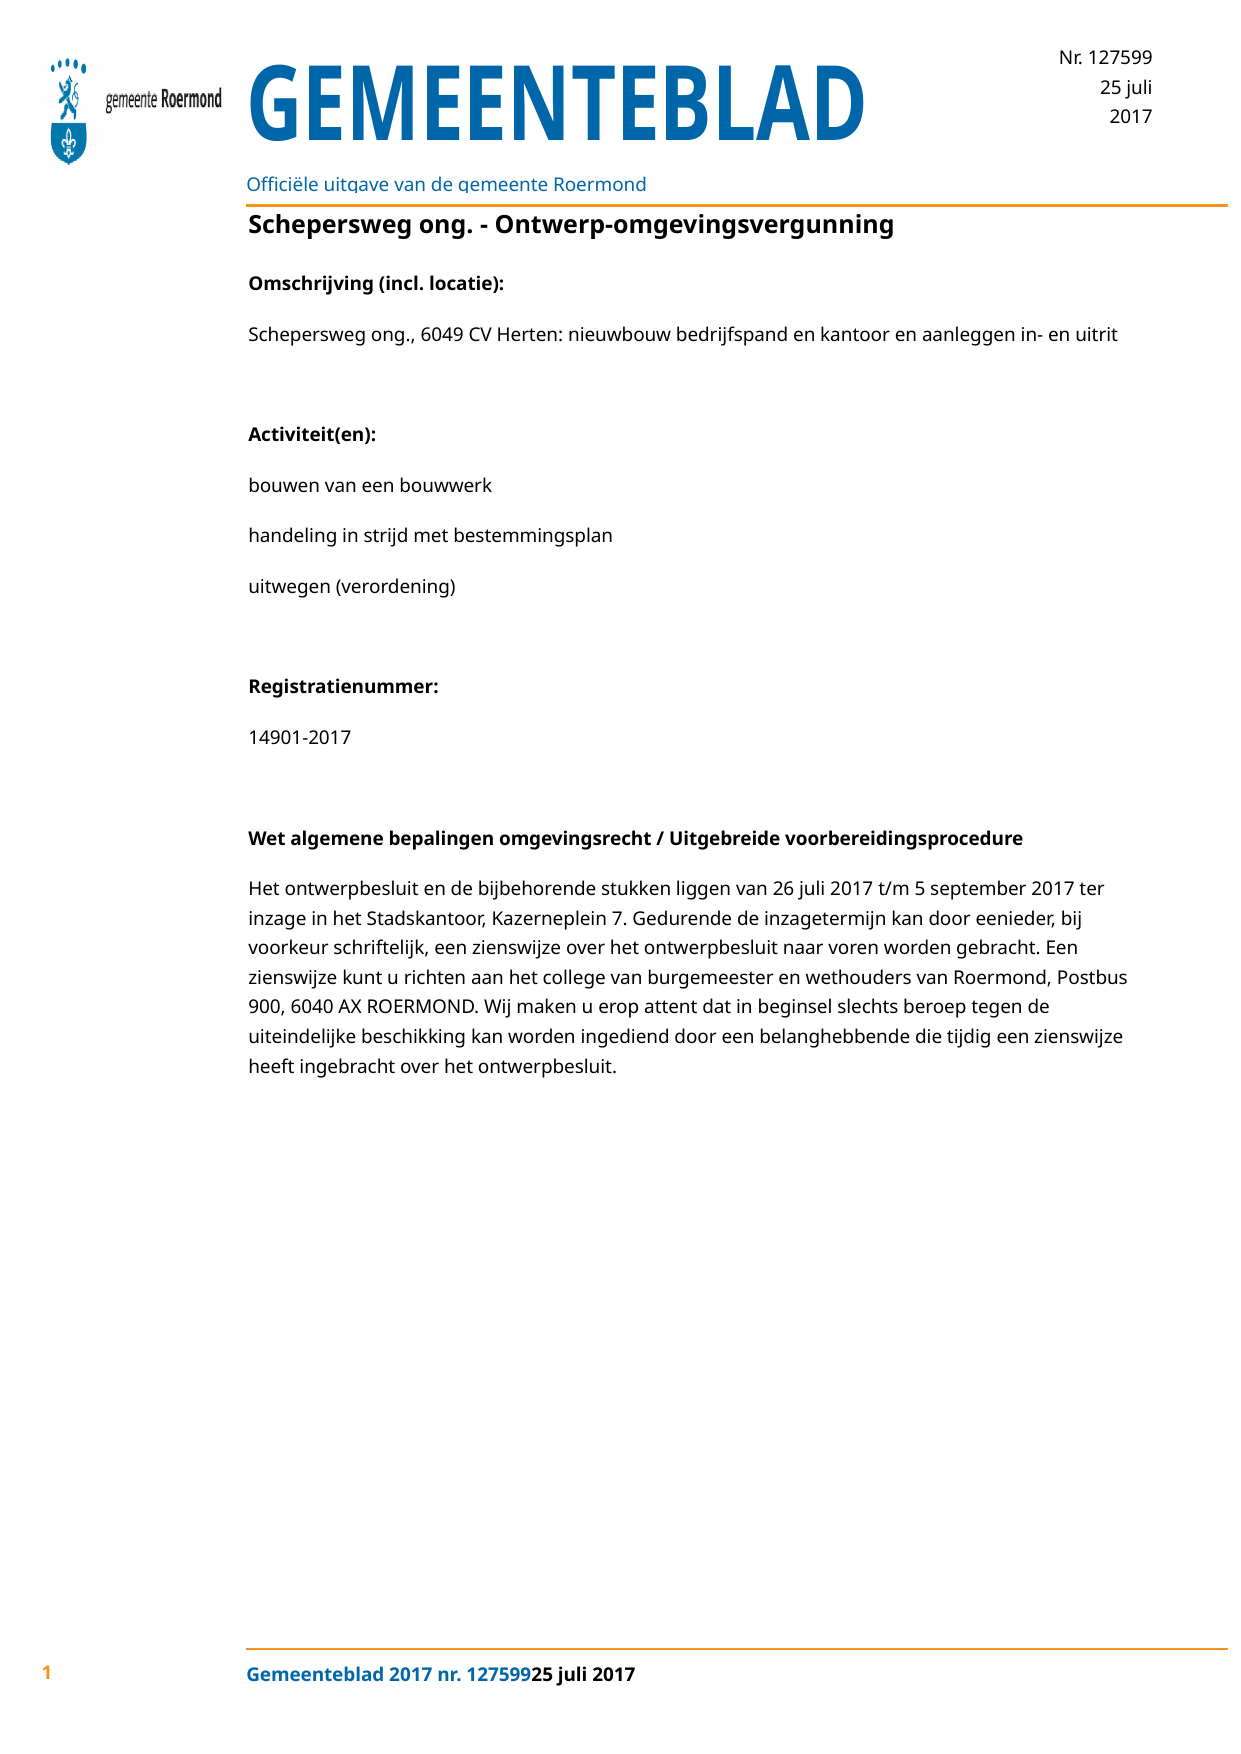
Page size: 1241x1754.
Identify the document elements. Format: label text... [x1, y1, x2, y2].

text handeling in strijd met bestemmingsplan [248, 522, 1152, 548]
text Het ontwerpbesluit en de bijbehorende stukken liggen van 26 juli 2017 t/m 5 september 2017 ter inzage in het Stadskantoor, Kazerneplein 7. Gedurende de inzagetermijn kan door eenieder, bij voorkeur schriftelijk, een zienswijze over het ontwerpbesluit naar voren worden gebracht. Een zienswijze kunt u richten aan het college van burgemeester en wethouders van Roermond, Postbus 900, 6040 AX ROERMOND. Wij maken u erop attent dat in beginsel slechts beroep tegen de uiteindelijke beschikking kan worden ingediend door een belanghebbende die tijdig een zienswijze heeft ingebracht over het ontwerpbesluit. [248, 875, 1152, 1078]
text Schepersweg ong. - Ontwerp-omgevingsvergunning [248, 207, 1152, 241]
text Registratienummer: [248, 674, 1152, 699]
text Omschrijving (incl. locatie): [248, 270, 1152, 296]
text Schepersweg ong., 6049 CV Herten: nieuwbouw bedrijfspand en kantoor en aanleggen in- en uitrit [248, 321, 1152, 346]
text Wet algemene bepalingen omgevingsrecht / Uitgebreide voorbereidingsprocedure [248, 825, 1152, 851]
text uitwegen (verordening) [248, 573, 1152, 598]
text 14901-2017 [248, 724, 1152, 750]
text Activiteit(en): [248, 422, 1152, 447]
picture [41, 47, 231, 172]
text bouwen van een bouwwerk [248, 472, 1152, 498]
